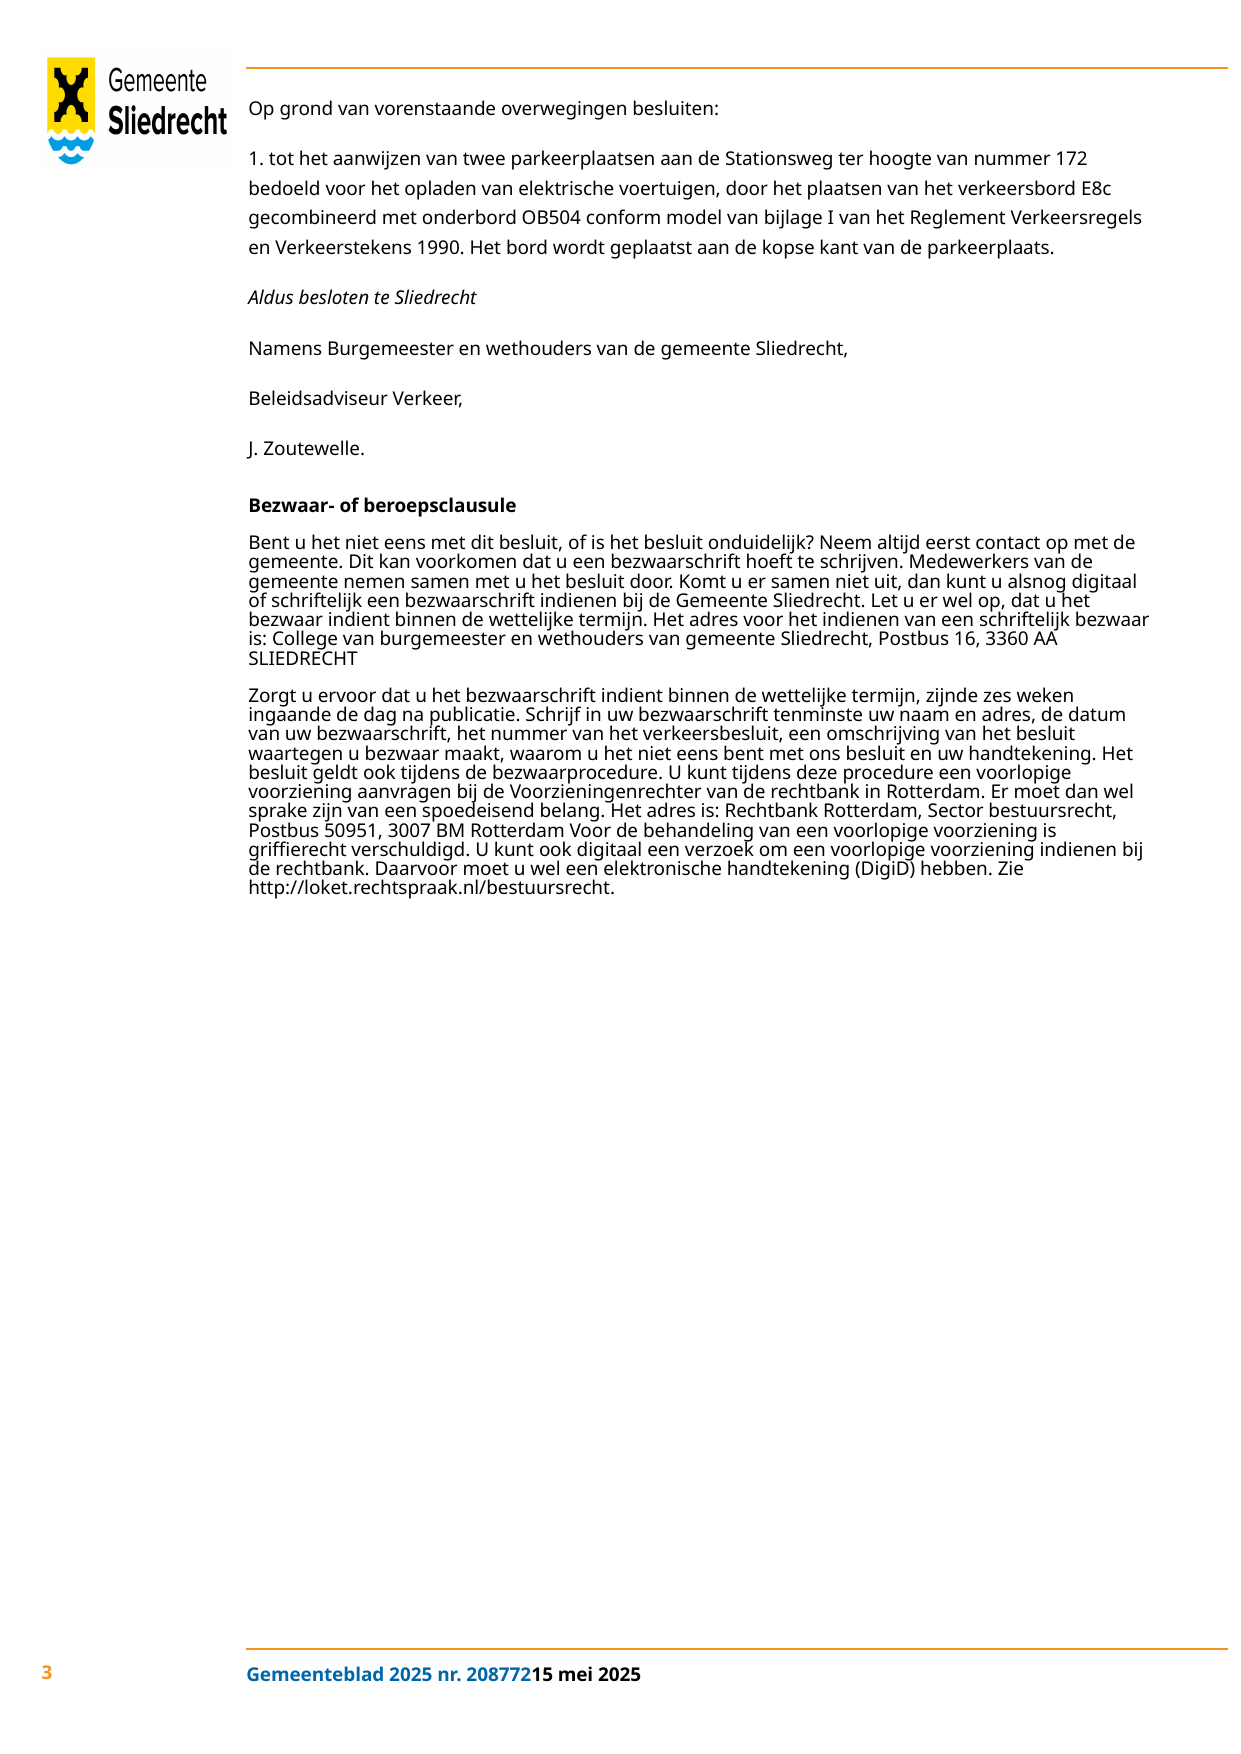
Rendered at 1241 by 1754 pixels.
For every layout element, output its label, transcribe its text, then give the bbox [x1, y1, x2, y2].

text Bent u het niet eens met dit besluit, of is het besluit onduidelijk? Neem altijd eerst contact op met de gemeente. Dit kan voorkomen dat u een bezwaarschrift hoeft te schrijven. Medewerkers van de gemeente nemen samen met u het besluit door. Komt u er samen niet uit, dan kunt u alsnog digitaal of schriftelijk een bezwaarschrift indienen bij de Gemeente Sliedrecht. Let u er wel op, dat u het bezwaar indient binnen de wettelijke termijn. Het adres voor het indienen van een schriftelijk bezwaar is: College van burgemeester en wethouders van gemeente Sliedrecht, Postbus 16, 3360 AA SLIEDRECHT [248, 534, 1152, 669]
text Aldus besloten te Sliedrecht [248, 284, 1152, 310]
text Zorgt u ervoor dat u het bezwaarschrift indient binnen de wettelijke termijn, zijnde zes weken ingaande de dag na publicatie. Schrijf in uw bezwaarschrift tenminste uw naam en adres, de datum van uw bezwaarschrift, het nummer van het verkeersbesluit, een omschrijving van het besluit waartegen u bezwaar maakt, waarom u het niet eens bent met ons besluit en uw handtekening. Het besluit geldt ook tijdens de bezwaarprocedure. U kunt tijdens deze procedure een voorlopige voorziening aanvragen bij de Voorzieningenrechter van de rechtbank in Rotterdam. Er moet dan wel sprake zijn van een spoedeisend belang. Het adres is: Rechtbank Rotterdam, Sector bestuursrecht, Postbus 50951, 3007 BM Rotterdam Voor de behandeling van een voorlopige voorziening is griffierecht verschuldigd. U kunt ook digitaal een verzoek om een voorlopige voorziening indienen bij de rechtbank. Daarvoor moet u wel een elektronische handtekening (DigiD) hebben. Zie http://loket.rechtspraak.nl/bestuursrecht. [248, 687, 1152, 899]
text Bezwaar- of beroepsclausule [248, 497, 1152, 516]
text Namens Burgemeester en wethouders van de gemeente Sliedrecht, [248, 335, 1152, 361]
picture [41, 47, 231, 172]
text 1. tot het aanwijzen van twee parkeerplaatsen aan de Stationsweg ter hoogte van nummer 172 bedoeld voor het opladen van elektrische voertuigen, door het plaatsen van het verkeersbord E8c gecombineerd met onderbord OB504 conform model van bijlage I van het Reglement Verkeersregels en Verkeerstekens 1990. Het bord wordt geplaatst aan de kopse kant van de parkeerplaats. [248, 145, 1152, 260]
text Op grond van vorenstaande overwegingen besluiten: [248, 95, 1152, 121]
text Beleidsadviseur Verkeer, [248, 385, 1152, 411]
text J. Zoutewelle. [248, 436, 1152, 461]
